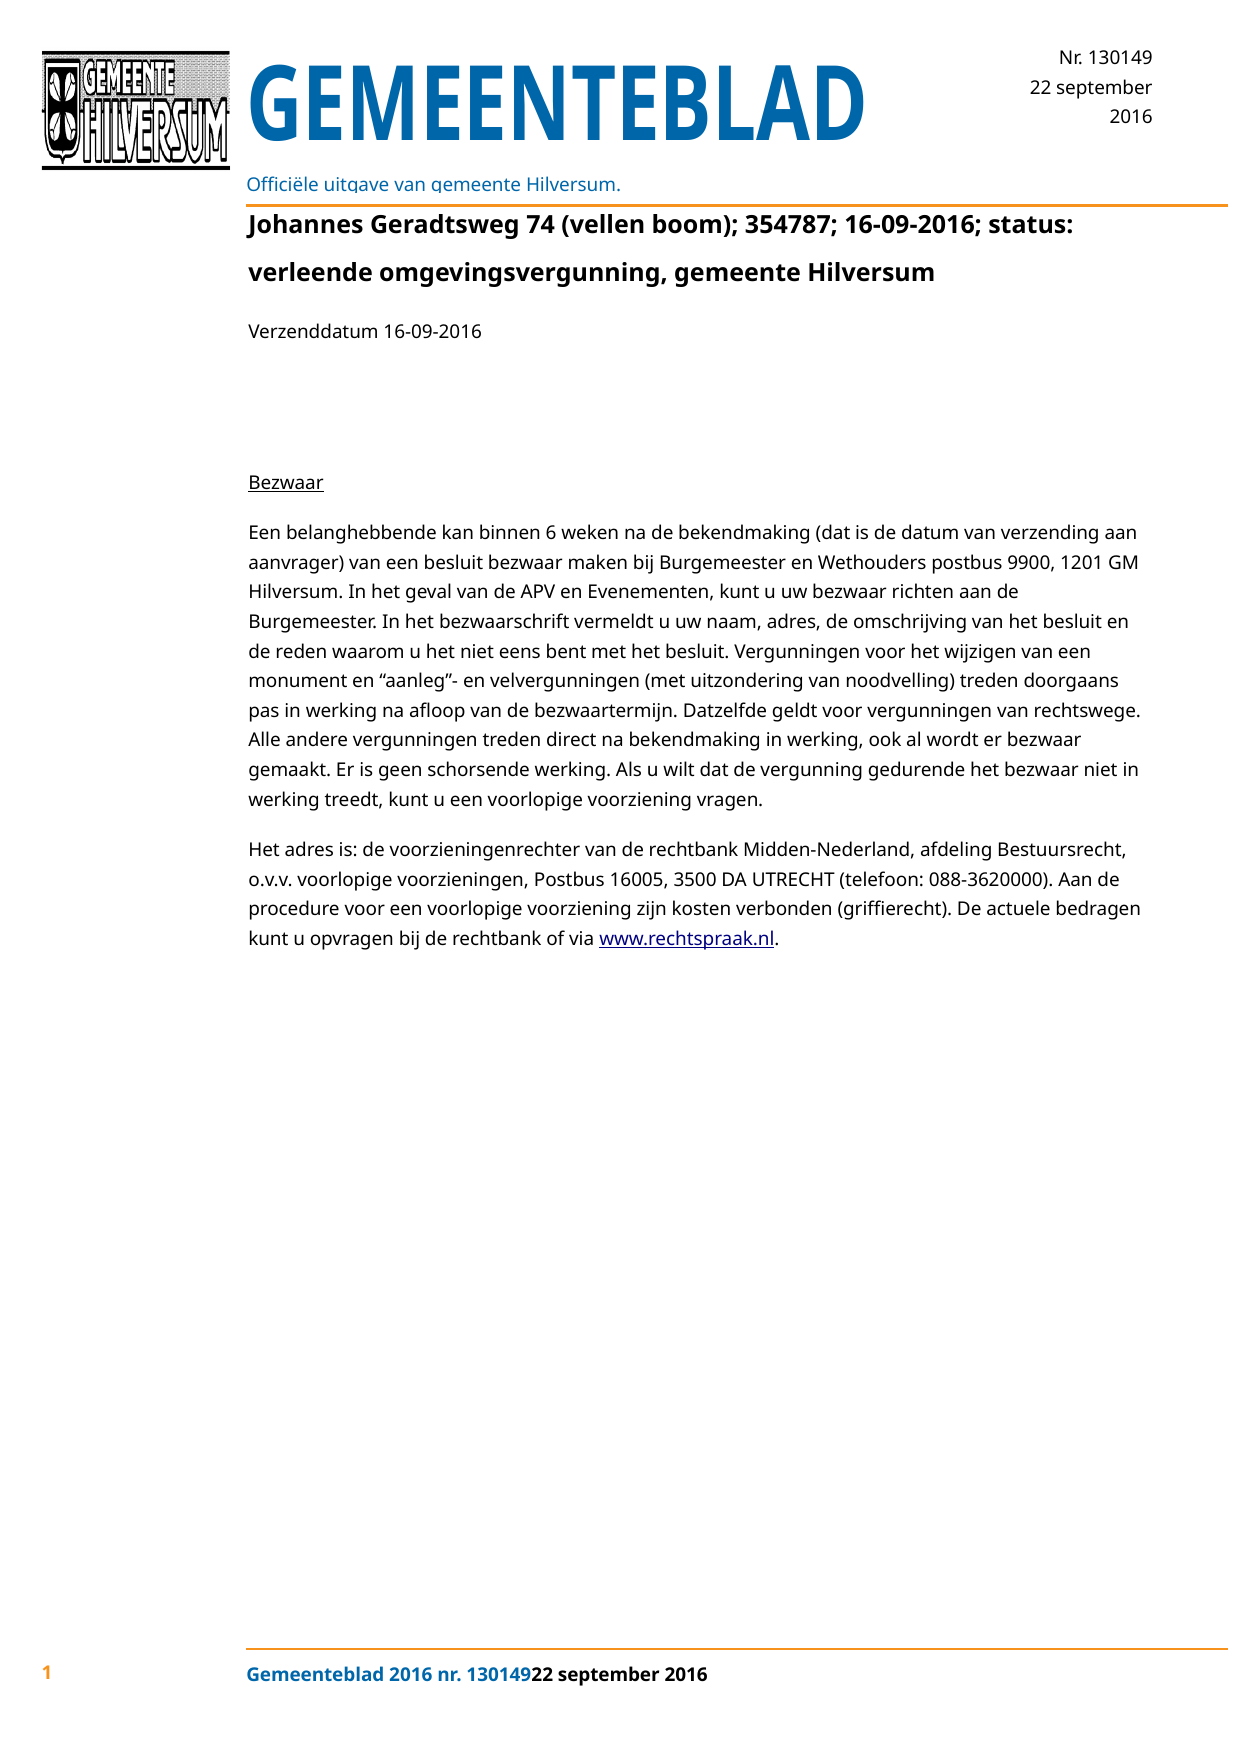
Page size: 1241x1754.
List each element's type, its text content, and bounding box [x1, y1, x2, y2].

text Johannes Geradtsweg 74 (vellen boom); 354787; 16-09-2016; status: verleende omgevingsvergunning, gemeente Hilversum [248, 207, 1152, 288]
text Verzenddatum 16-09-2016 [248, 318, 1152, 344]
text Bezwaar [248, 469, 1152, 495]
picture [41, 47, 231, 172]
text Een belanghebbende kan binnen 6 weken na de bekendmaking (dat is de datum van verzending aan aanvrager) van een besluit bezwaar maken bij Burgemeester en Wethouders postbus 9900, 1201 GM Hilversum. In het geval van de APV en Evenementen, kunt u uw bezwaar richten aan de Burgemeester. In het bezwaarschrift vermeldt u uw naam, adres, de omschrijving van het besluit en de reden waarom u het niet eens bent met het besluit. Vergunningen voor het wijzigen van een monument en “aanleg”- en velvergunningen (met uitzondering van noodvelling) treden doorgaans pas in werking na afloop van de bezwaartermijn. Datzelfde geldt voor vergunningen van rechtswege. Alle andere vergunningen treden direct na bekendmaking in werking, ook al wordt er bezwaar gemaakt. Er is geen schorsende werking. Als u wilt dat de vergunning gedurende het bezwaar niet in werking treedt, kunt u een voorlopige voorziening vragen. [248, 519, 1152, 812]
text Het adres is: de voorzieningenrechter van de rechtbank Midden-Nederland, afdeling Bestuursrecht, o.v.v. voorlopige voorzieningen, Postbus 16005, 3500 DA UTRECHT (telefoon: 088-3620000). Aan de procedure voor een voorlopige voorziening zijn kosten verbonden (griffierecht). De actuele bedragen kunt u opvragen bij de rechtbank of via www.rechtspraak.nl. [248, 836, 1152, 951]
